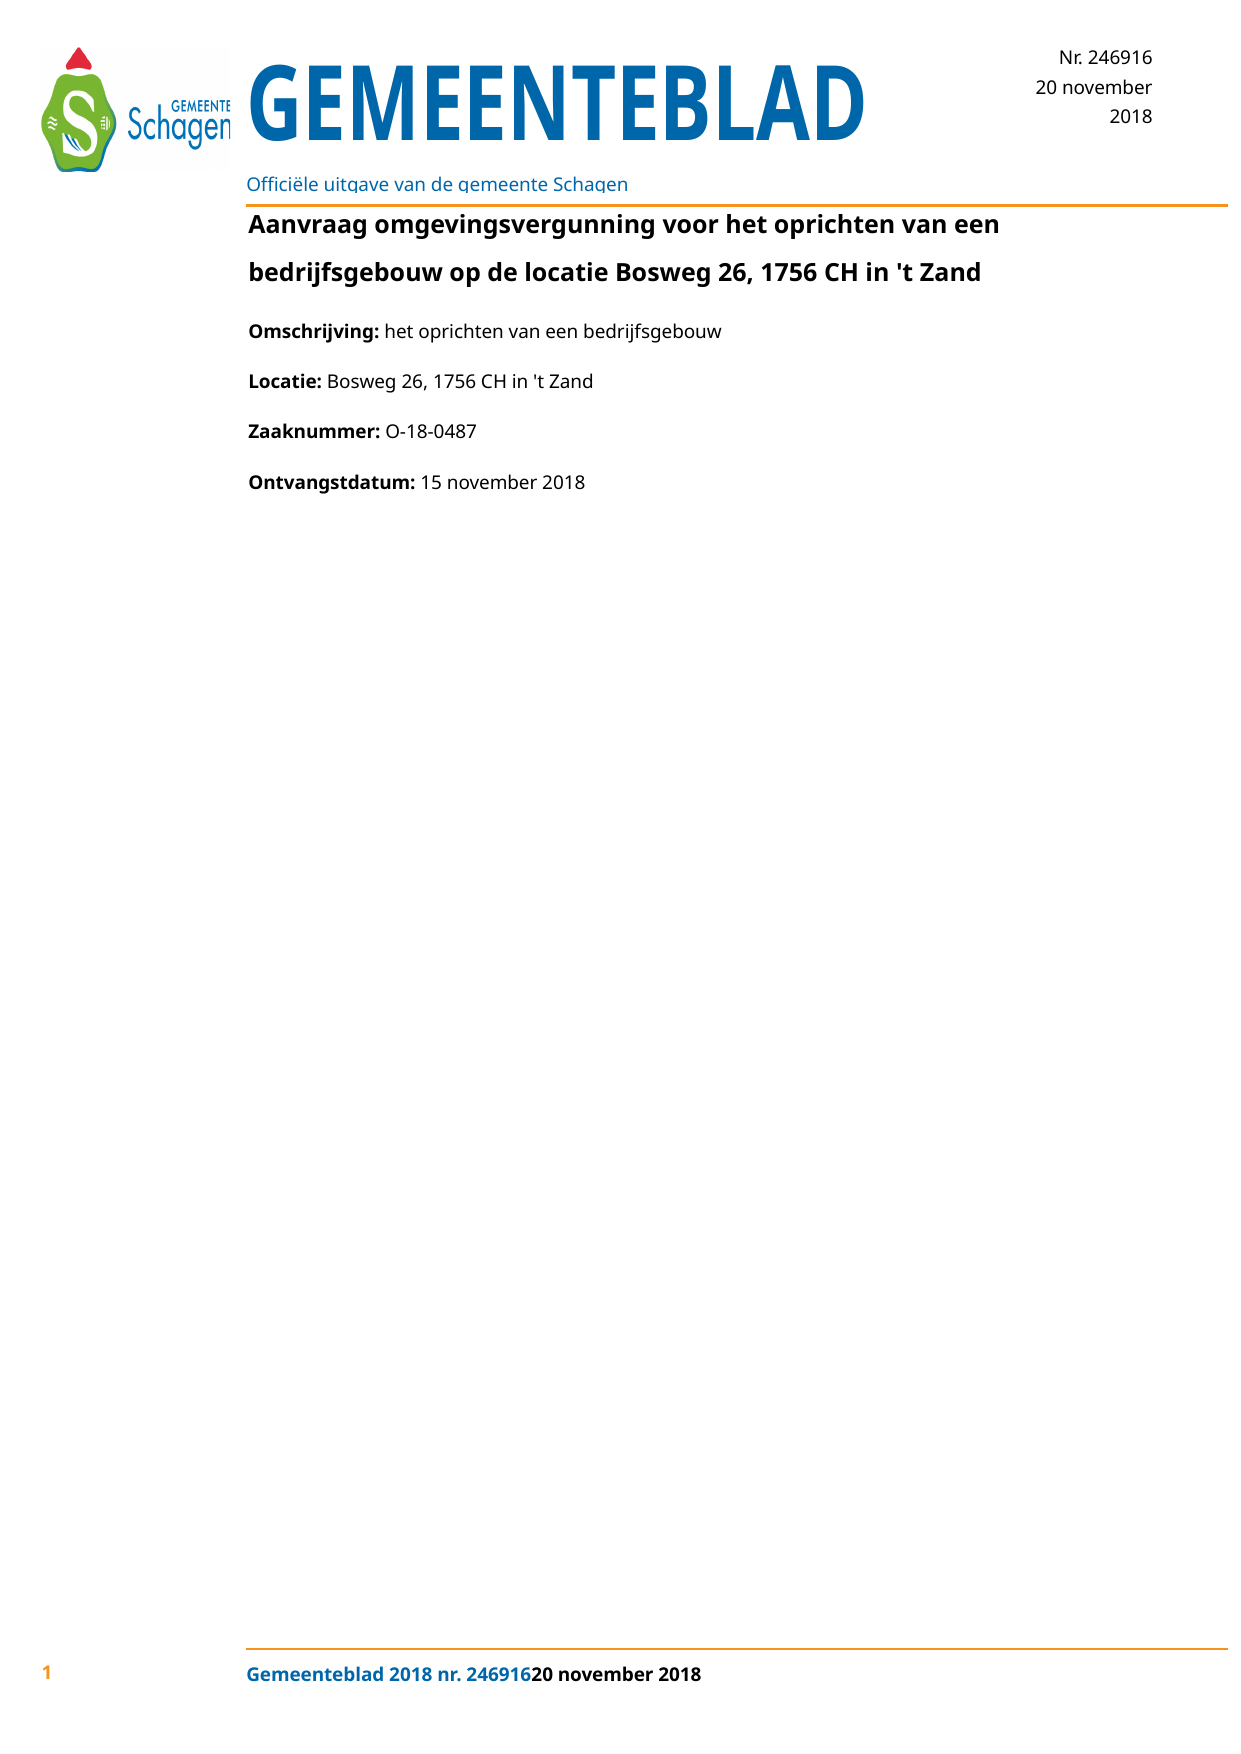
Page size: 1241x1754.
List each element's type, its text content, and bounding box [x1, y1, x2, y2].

text Omschrijving: het oprichten van een bedrijfsgebouw [248, 318, 1152, 344]
text Ontvangstdatum: 15 november 2018 [248, 469, 1152, 495]
text Aanvraag omgevingsvergunning voor het oprichten van een bedrijfsgebouw op de locatie Bosweg 26, 1756 CH in 't Zand [248, 207, 1152, 288]
text Zaaknummer: O-18-0487 [248, 419, 1152, 444]
picture [41, 47, 231, 172]
text Locatie: Bosweg 26, 1756 CH in 't Zand [248, 368, 1152, 394]
